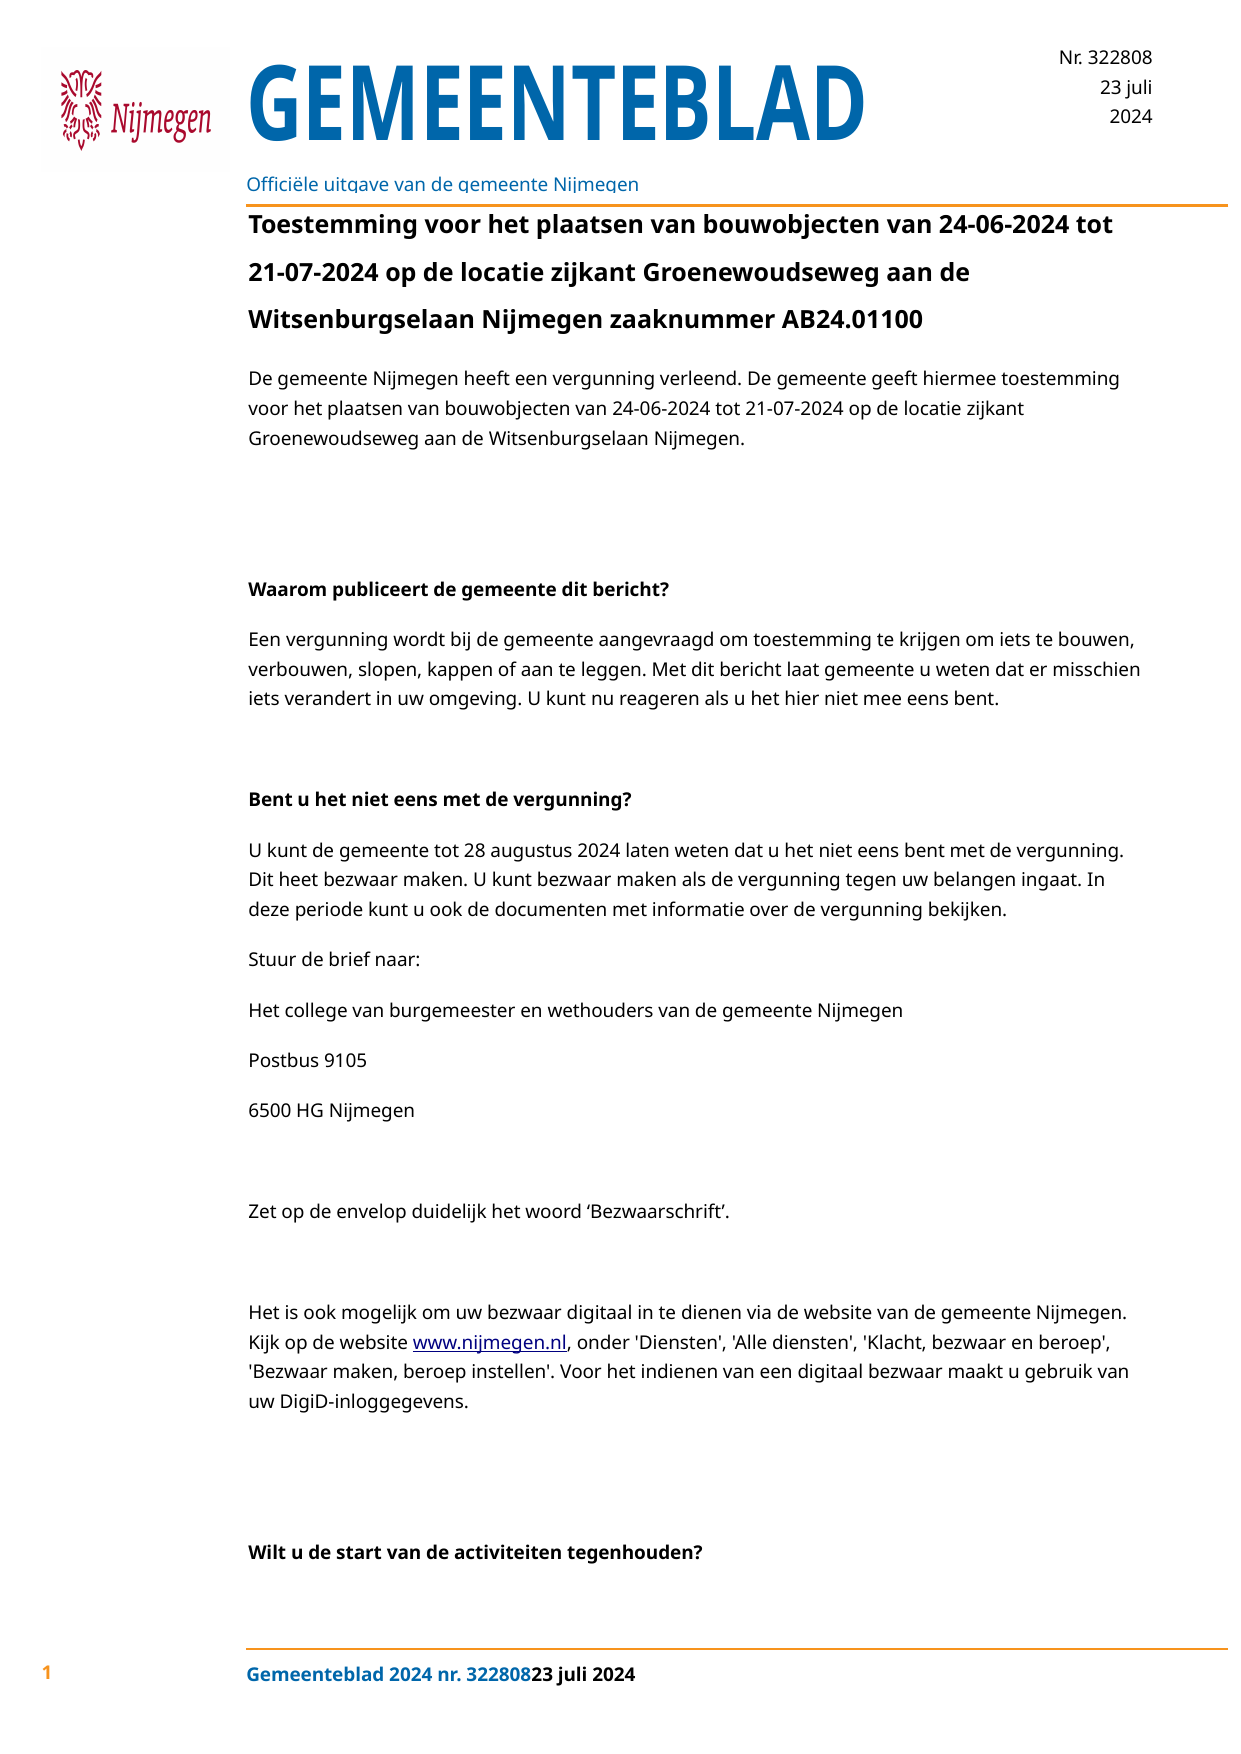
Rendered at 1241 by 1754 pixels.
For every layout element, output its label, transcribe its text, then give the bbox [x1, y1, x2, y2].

text Toestemming voor het plaatsen van bouwobjecten van 24-06-2024 tot 21-07-2024 op de locatie zijkant Groenewoudseweg aan de Witsenburgselaan Nijmegen zaaknummer AB24.01100 [248, 207, 1152, 336]
text Postbus 9105 [248, 1047, 1152, 1073]
text U kunt de gemeente tot 28 augustus 2024 laten weten dat u het niet eens bent met de vergunning. Dit heet bezwaar maken. U kunt bezwaar maken als de vergunning tegen uw belangen ingaat. In deze periode kunt u ook de documenten met informatie over de vergunning bekijken. [248, 837, 1152, 922]
text Het is ook mogelijk om uw bezwaar digitaal in te dienen via de website van de gemeente Nijmegen. Kijk op de website www.nijmegen.nl, onder 'Diensten', 'Alle diensten', 'Klacht, bezwaar en beroep', 'Bezwaar maken, beroep instellen'. Voor het indienen van een digitaal bezwaar maakt u gebruik van uw DigiD-inloggegevens. [248, 1299, 1152, 1414]
text Wilt u de start van de activiteiten tegenhouden? [248, 1539, 1152, 1565]
text Zet op de envelop duidelijk het woord ‘Bezwaarschrift’. [248, 1198, 1152, 1224]
text Bent u het niet eens met de vergunning? [248, 786, 1152, 812]
text Waarom publiceert de gemeente dit bericht? [248, 576, 1152, 602]
text Een vergunning wordt bij de gemeente aangevraagd om toestemming te krijgen om iets te bouwen, verbouwen, slopen, kappen of aan te leggen. Met dit bericht laat gemeente u weten dat er misschien iets verandert in uw omgeving. U kunt nu reageren als u het hier niet mee eens bent. [248, 626, 1152, 711]
text De gemeente Nijmegen heeft een vergunning verleend. De gemeente geeft hiermee toestemming voor het plaatsen van bouwobjecten van 24-06-2024 tot 21-07-2024 op de locatie zijkant Groenewoudseweg aan de Witsenburgselaan Nijmegen. [248, 366, 1152, 450]
picture [41, 47, 231, 172]
text Het college van burgemeester en wethouders van de gemeente Nijmegen [248, 997, 1152, 1022]
text Stuur de brief naar: [248, 946, 1152, 972]
text 6500 HG Nijmegen [248, 1098, 1152, 1123]
